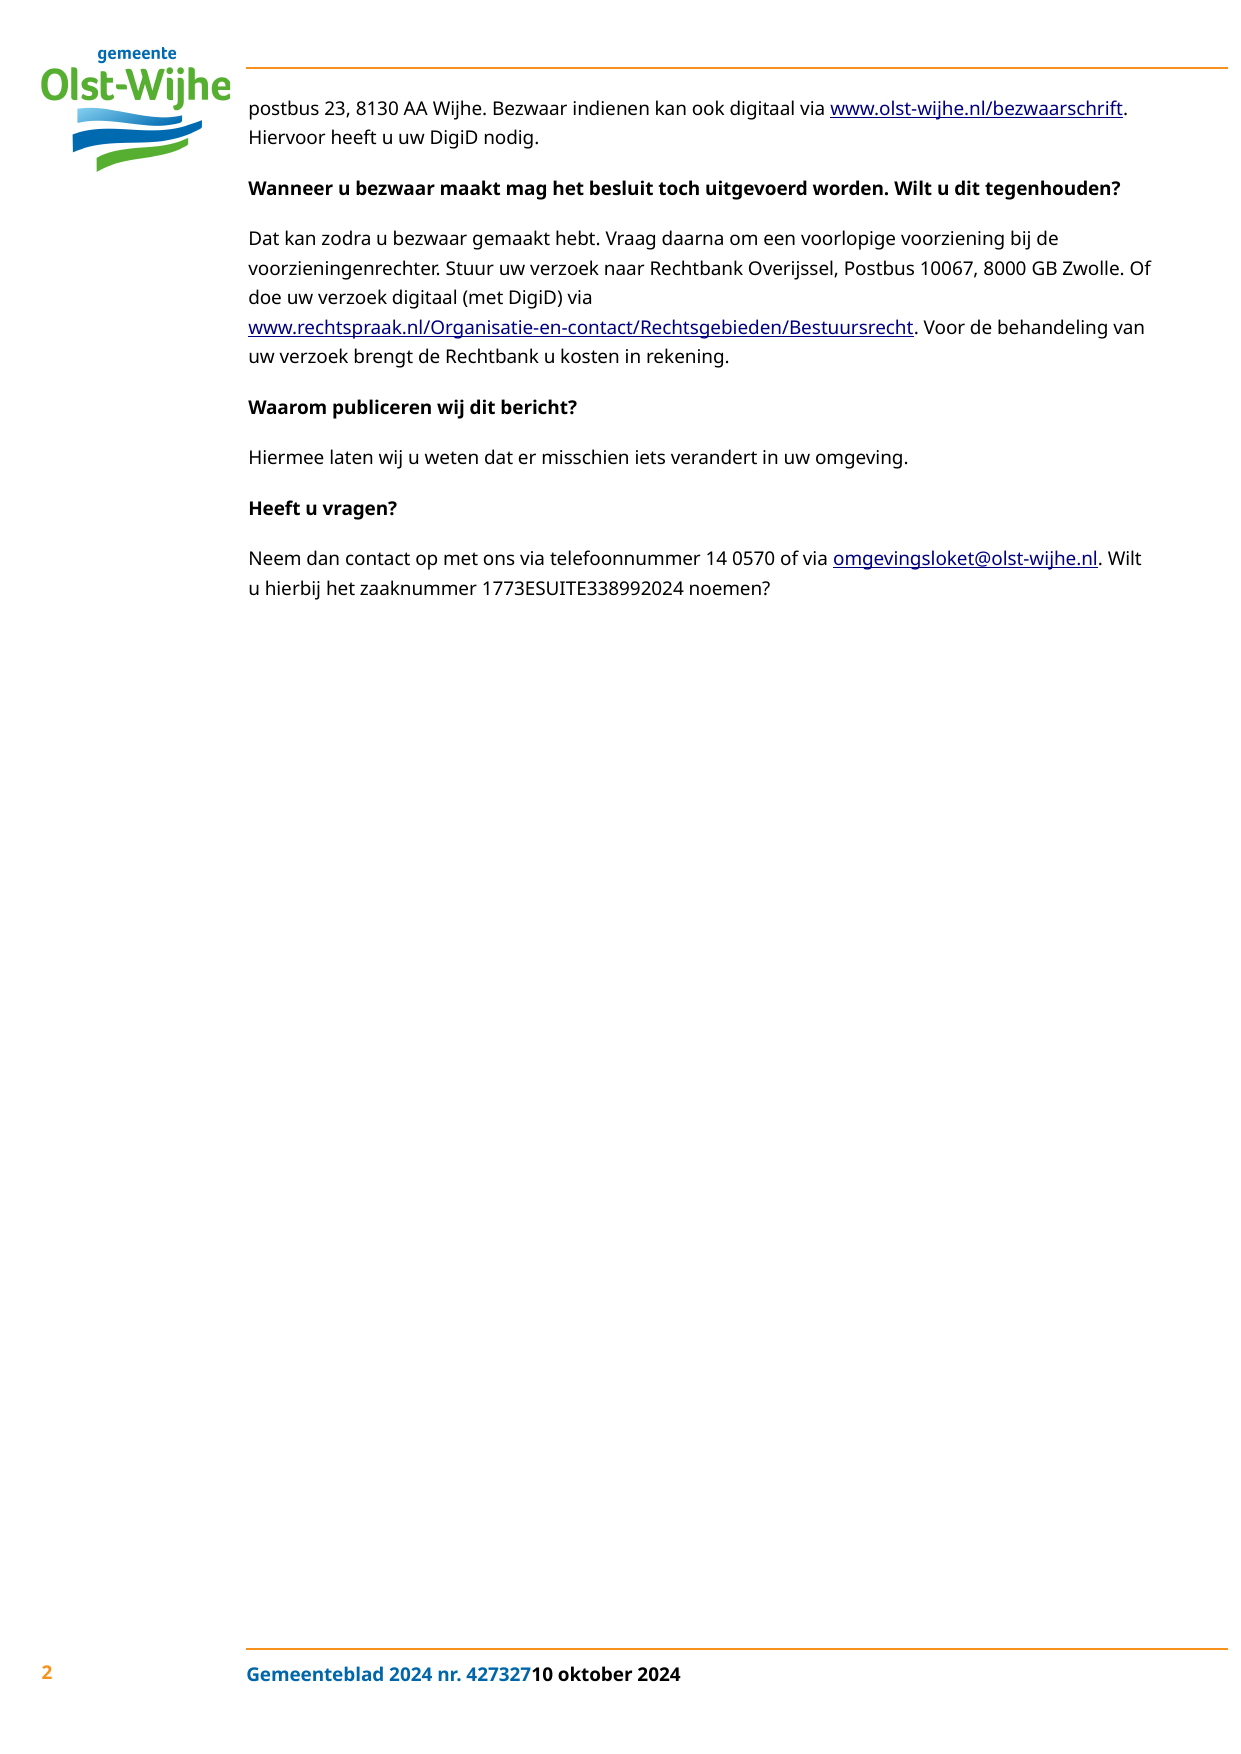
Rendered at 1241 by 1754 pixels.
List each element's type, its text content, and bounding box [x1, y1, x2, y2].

picture [41, 47, 231, 172]
text Dat kan zodra u bezwaar gemaakt hebt. Vraag daarna om een voorlopige voorziening bij de voorzieningenrechter. Stuur uw verzoek naar Rechtbank Overijssel, Postbus 10067, 8000 GB Zwolle. Of doe uw verzoek digitaal (met DigiD) via www.rechtspraak.nl/Organisatie-en-contact/Rechtsgebieden/Bestuursrecht. Voor de behandeling van uw verzoek brengt de Rechtbank u kosten in rekening. [248, 225, 1152, 369]
text Wanneer u bezwaar maakt mag het besluit toch uitgevoerd worden. Wilt u dit tegenhouden? [248, 175, 1152, 201]
text Neem dan contact op met ons via telefoonnummer 14 0570 of via omgevingsloket@olst-wijhe.nl. Wilt u hierbij het zaaknummer 1773ESUITE338992024 noemen? [248, 545, 1152, 601]
text Waarom publiceren wij dit bericht? [248, 394, 1152, 420]
text Hiermee laten wij u weten dat er misschien iets verandert in uw omgeving. [248, 444, 1152, 470]
text postbus 23, 8130 AA Wijhe. Bezwaar indienen kan ook digitaal via www.olst-wijhe.nl/bezwaarschrift. Hiervoor heeft u uw DigiD nodig. [248, 95, 1152, 150]
text Heeft u vragen? [248, 495, 1152, 521]
